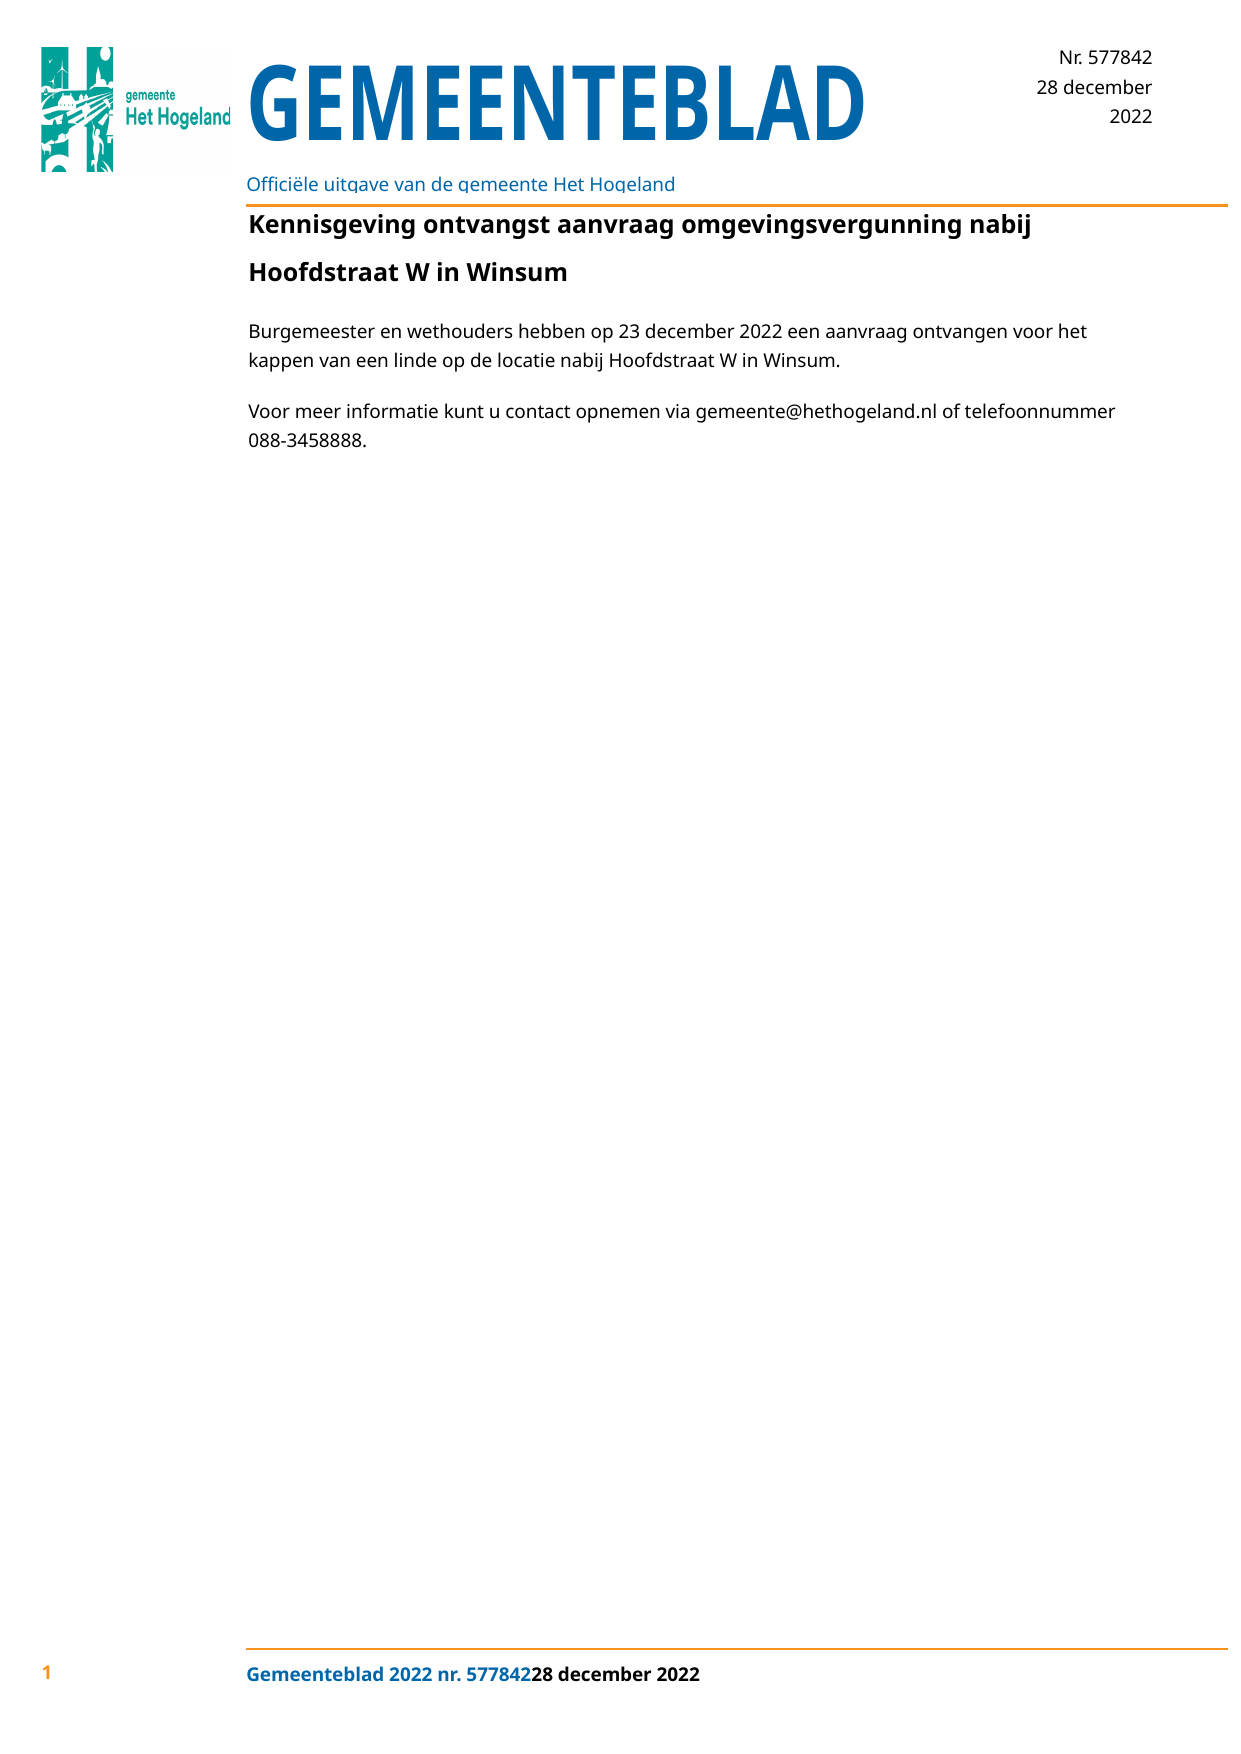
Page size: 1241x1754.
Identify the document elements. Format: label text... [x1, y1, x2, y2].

picture [41, 47, 231, 172]
text Voor meer informatie kunt u contact opnemen via gemeente@hethogeland.nl of telefoonnummer 088-3458888. [248, 398, 1152, 453]
text Kennisgeving ontvangst aanvraag omgevingsvergunning nabij Hoofdstraat W in Winsum [248, 207, 1152, 288]
text Burgemeester en wethouders hebben op 23 december 2022 een aanvraag ontvangen voor het kappen van een linde op de locatie nabij Hoofdstraat W in Winsum. [248, 318, 1152, 373]
